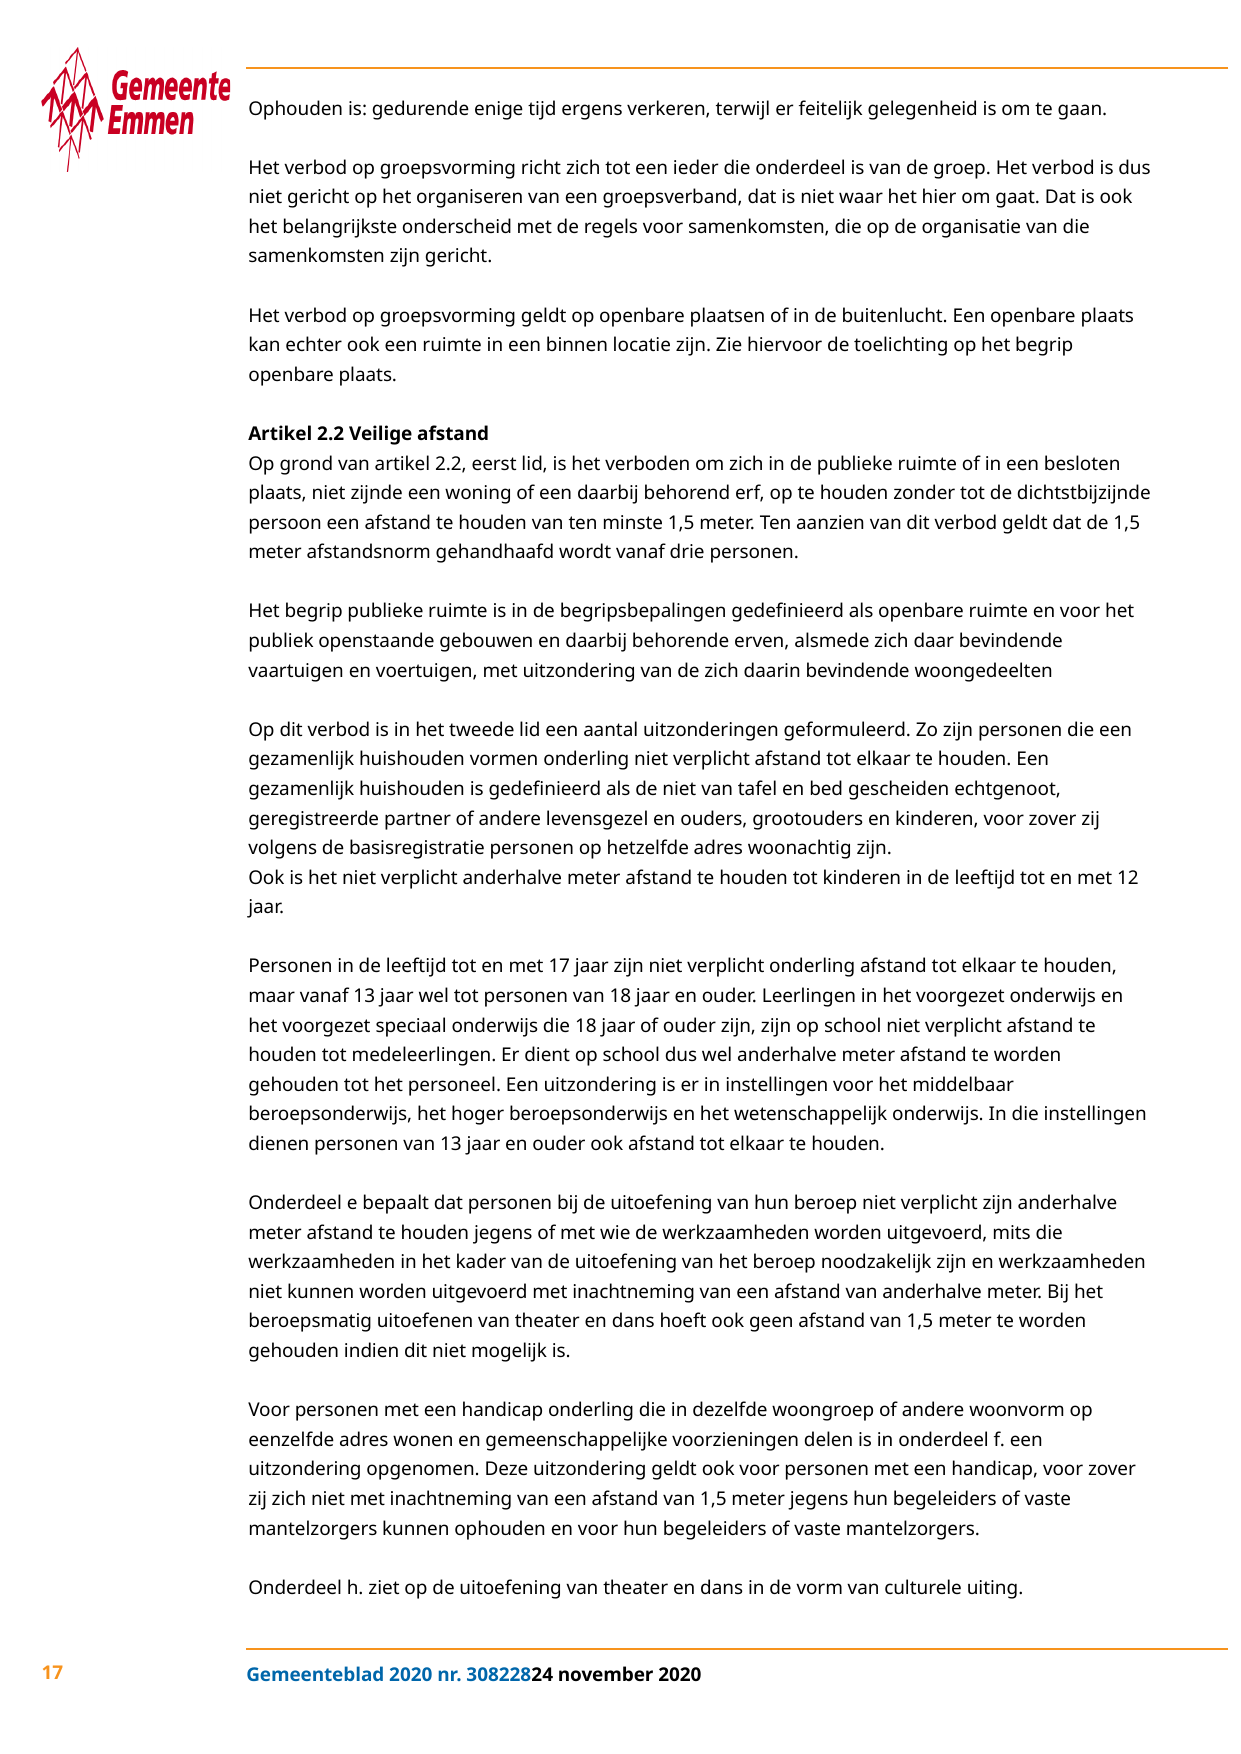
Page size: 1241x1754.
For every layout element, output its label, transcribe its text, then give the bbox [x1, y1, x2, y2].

text Onderdeel e bepaalt dat personen bij de uitoefening van hun beroep niet verplicht zijn anderhalve meter afstand te houden jegens of met wie de werkzaamheden worden uitgevoerd, mits die werkzaamheden in het kader van de uitoefening van het beroep noodzakelijk zijn en werkzaamheden niet kunnen worden uitgevoerd met inachtneming van een afstand van anderhalve meter. Bij het beroepsmatig uitoefenen van theater en dans hoeft ook geen afstand van 1,5 meter te worden gehouden indien dit niet mogelijk is. [248, 1189, 1152, 1363]
text Het verbod op groepsvorming richt zich tot een ieder die onderdeel is van de groep. Het verbod is dus niet gericht op het organiseren van een groepsverband, dat is niet waar het hier om gaat. Dat is ook het belangrijkste onderscheid met de regels voor samenkomsten, die op de organisatie van die samenkomsten zijn gericht. [248, 154, 1152, 268]
text Het begrip publieke ruimte is in de begripsbepalingen gedefinieerd als openbare ruimte en voor het publiek openstaande gebouwen en daarbij behorende erven, alsmede zich daar bevindende vaartuigen en voertuigen, met uitzondering van de zich daarin bevindende woongedeelten [248, 598, 1152, 683]
text Op dit verbod is in het tweede lid een aantal uitzonderingen geformuleerd. Zo zijn personen die een gezamenlijk huishouden vormen onderling niet verplicht afstand tot elkaar te houden. Een gezamenlijk huishouden is gedefinieerd als de niet van tafel en bed gescheiden echtgenoot, geregistreerde partner of andere levensgezel en ouders, grootouders en kinderen, voor zover zij volgens de basisregistratie personen op hetzelfde adres woonachtig zijn. [248, 716, 1152, 860]
text Het verbod op groepsvorming geldt op openbare plaatsen of in de buitenlucht. Een openbare plaats kan echter ook een ruimte in een binnen locatie zijn. Zie hiervoor de toelichting op het begrip openbare plaats. [248, 302, 1152, 387]
text Personen in de leeftijd tot en met 17 jaar zijn niet verplicht onderling afstand tot elkaar te houden, maar vanaf 13 jaar wel tot personen van 18 jaar en ouder. Leerlingen in het voorgezet onderwijs en het voorgezet speciaal onderwijs die 18 jaar of ouder zijn, zijn op school niet verplicht afstand te houden tot medeleerlingen. Er dient op school dus wel anderhalve meter afstand te worden gehouden tot het personeel. Een uitzondering is er in instellingen voor het middelbaar beroepsonderwijs, het hoger beroepsonderwijs en het wetenschappelijk onderwijs. In die instellingen dienen personen van 13 jaar en ouder ook afstand tot elkaar te houden. [248, 953, 1152, 1156]
text Voor personen met een handicap onderling die in dezelfde woongroep of andere woonvorm op eenzelfde adres wonen en gemeenschappelijke voorzieningen delen is in onderdeel f. een uitzondering opgenomen. Deze uitzondering geldt ook voor personen met een handicap, voor zover zij zich niet met inachtneming van een afstand van 1,5 meter jegens hun begeleiders of vaste mantelzorgers kunnen ophouden en voor hun begeleiders of vaste mantelzorgers. [248, 1396, 1152, 1541]
text Artikel 2.2 Veilige afstand [248, 420, 1152, 446]
text Onderdeel h. ziet op de uitoefening van theater en dans in de vorm van culturele uiting. [248, 1574, 1152, 1600]
text Ophouden is: gedurende enige tijd ergens verkeren, terwijl er feitelijk gelegenheid is om te gaan. [248, 95, 1152, 121]
text Ook is het niet verplicht anderhalve meter afstand te houden tot kinderen in de leeftijd tot en met 12 jaar. [248, 864, 1152, 919]
picture [41, 47, 231, 172]
text Op grond van artikel 2.2, eerst lid, is het verboden om zich in de publieke ruimte of in een besloten plaats, niet zijnde een woning of een daarbij behorend erf, op te houden zonder tot de dichtstbijzijnde persoon een afstand te houden van ten minste 1,5 meter. Ten aanzien van dit verbod geldt dat de 1,5 meter afstandsnorm gehandhaafd wordt vanaf drie personen. [248, 450, 1152, 564]
